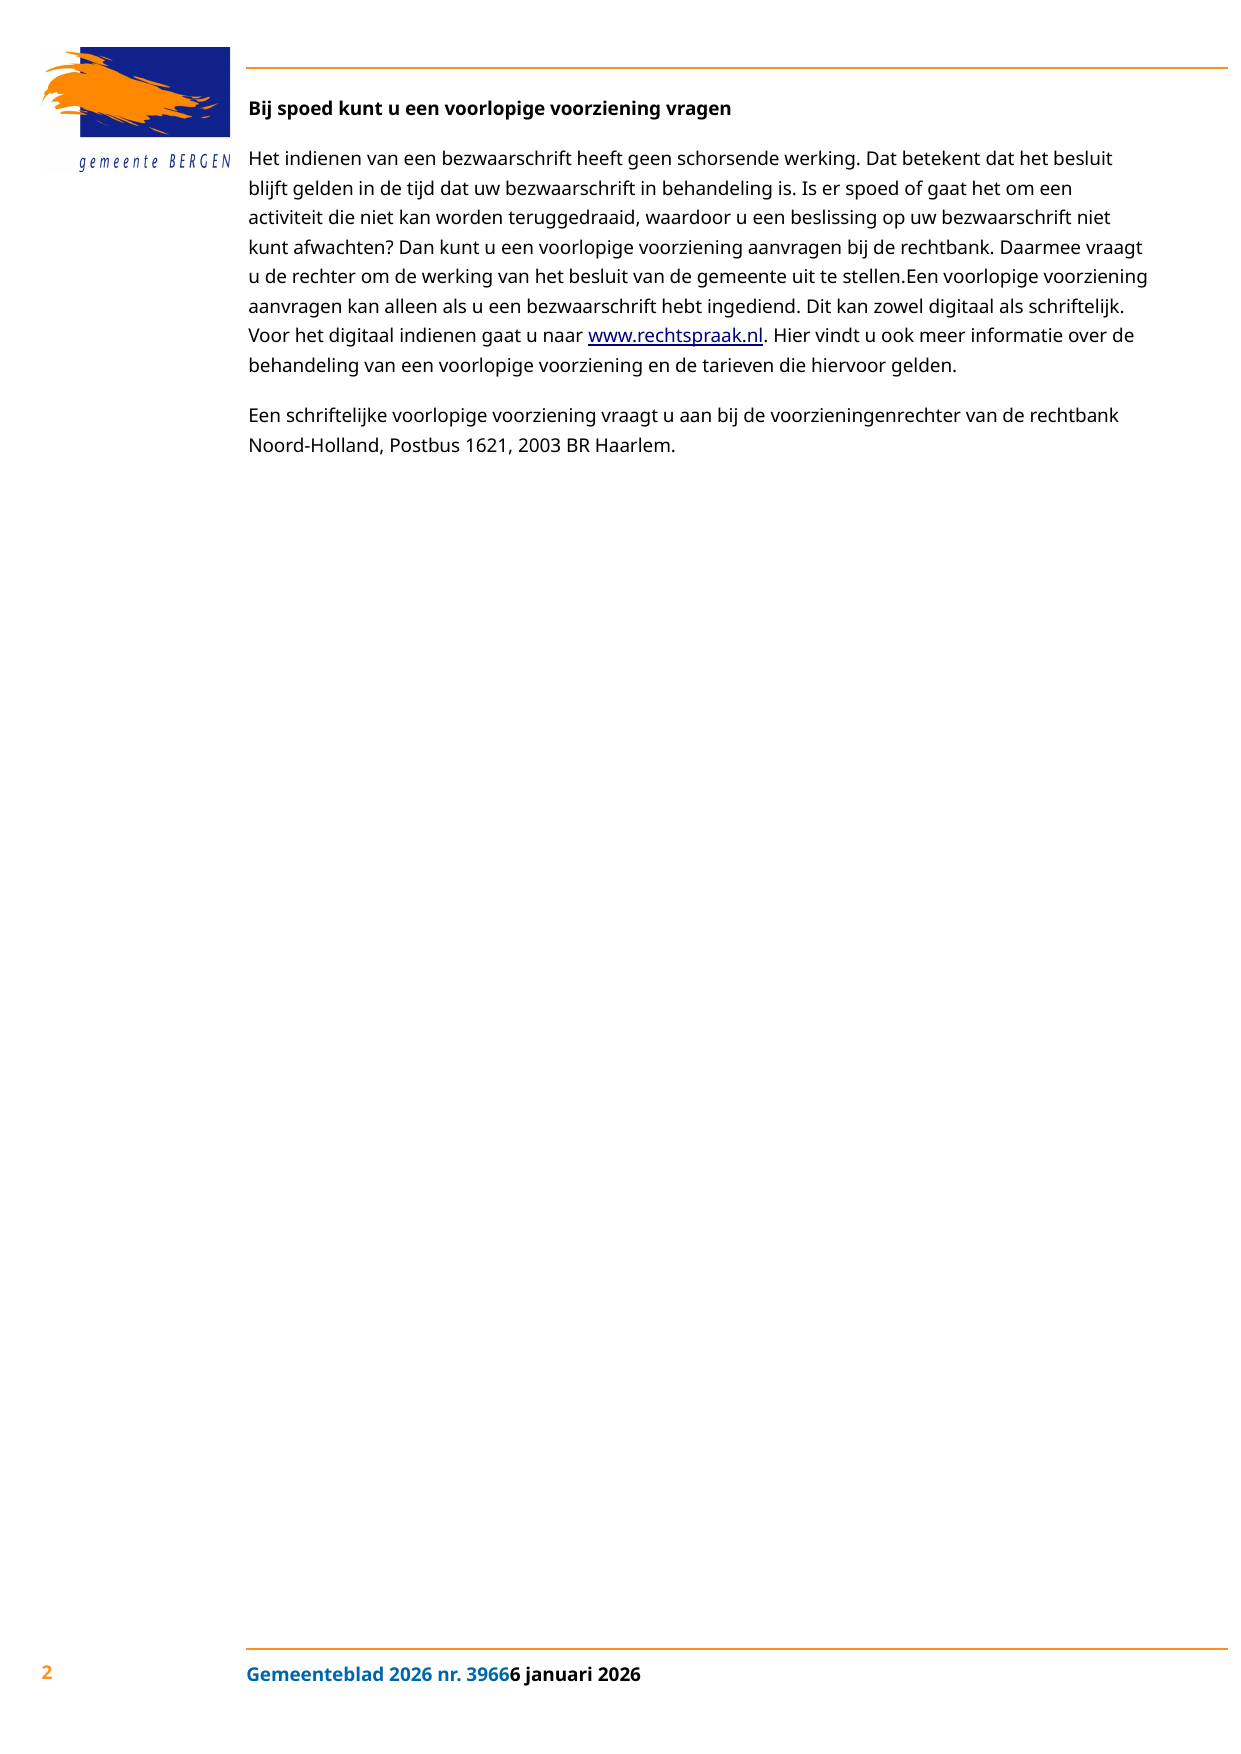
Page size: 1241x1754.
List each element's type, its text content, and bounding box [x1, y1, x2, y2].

picture [41, 47, 231, 172]
text Het indienen van een bezwaarschrift heeft geen schorsende werking. Dat betekent dat het besluit blijft gelden in de tijd dat uw bezwaarschrift in behandeling is. Is er spoed of gaat het om een activiteit die niet kan worden teruggedraaid, waardoor u een beslissing op uw bezwaarschrift niet kunt afwachten? Dan kunt u een voorlopige voorziening aanvragen bij de rechtbank. Daarmee vraagt u de rechter om de werking van het besluit van de gemeente uit te stellen.Een voorlopige voorziening aanvragen kan alleen als u een bezwaarschrift hebt ingediend. Dit kan zowel digitaal als schriftelijk. Voor het digitaal indienen gaat u naar www.rechtspraak.nl. Hier vindt u ook meer informatie over de behandeling van een voorlopige voorziening en de tarieven die hiervoor gelden. [248, 145, 1152, 378]
text Bij spoed kunt u een voorlopige voorziening vragen [248, 95, 1152, 121]
text Een schriftelijke voorlopige voorziening vraagt u aan bij de voorzieningenrechter van de rechtbank Noord-Holland, Postbus 1621, 2003 BR Haarlem. [248, 403, 1152, 458]
